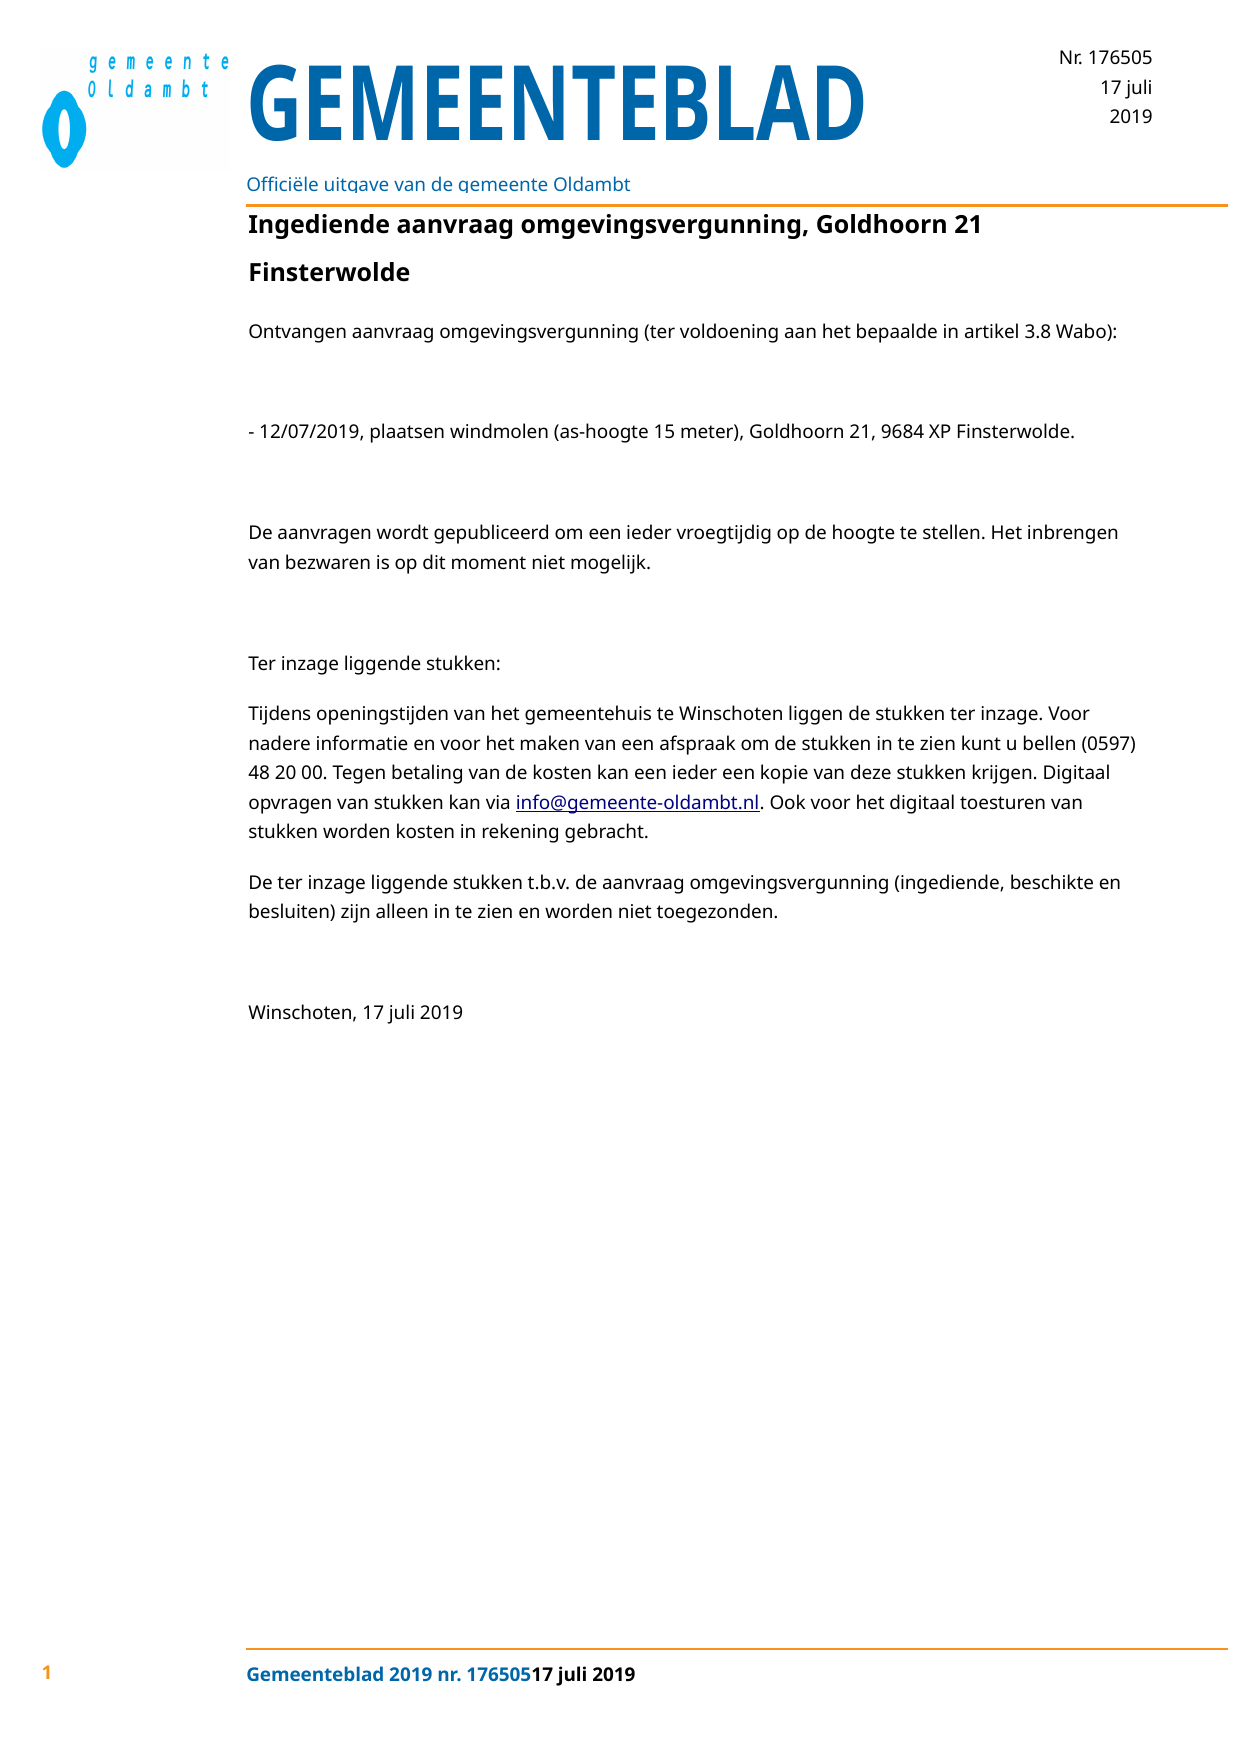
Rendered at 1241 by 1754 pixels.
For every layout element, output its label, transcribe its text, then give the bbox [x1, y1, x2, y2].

text Ter inzage liggende stukken: [248, 650, 1152, 676]
text Winschoten, 17 juli 2019 [248, 999, 1152, 1025]
text Tijdens openingstijden van het gemeentehuis te Winschoten liggen de stukken ter inzage. Voor nadere informatie en voor het maken van een afspraak om de stukken in te zien kunt u bellen (0597) 48 20 00. Tegen betaling van de kosten kan een ieder een kopie van deze stukken krijgen. Digitaal opvragen van stukken kan via info@gemeente-oldambt.nl. Ook voor het digitaal toesturen van stukken worden kosten in rekening gebracht. [248, 700, 1152, 844]
picture [41, 47, 231, 172]
text Ontvangen aanvraag omgevingsvergunning (ter voldoening aan het bepaalde in artikel 3.8 Wabo): [248, 318, 1152, 344]
text De ter inzage liggende stukken t.b.v. de aanvraag omgevingsvergunning (ingediende, beschikte en besluiten) zijn alleen in te zien en worden niet toegezonden. [248, 869, 1152, 924]
text De aanvragen wordt gepubliceerd om een ieder vroegtijdig op de hoogte te stellen. Het inbrengen van bezwaren is op dit moment niet mogelijk. [248, 519, 1152, 575]
text Ingediende aanvraag omgevingsvergunning, Goldhoorn 21 Finsterwolde [248, 207, 1152, 288]
text - 12/07/2019, plaatsen windmolen (as-hoogte 15 meter), Goldhoorn 21, 9684 XP Finsterwolde. [248, 419, 1152, 444]
